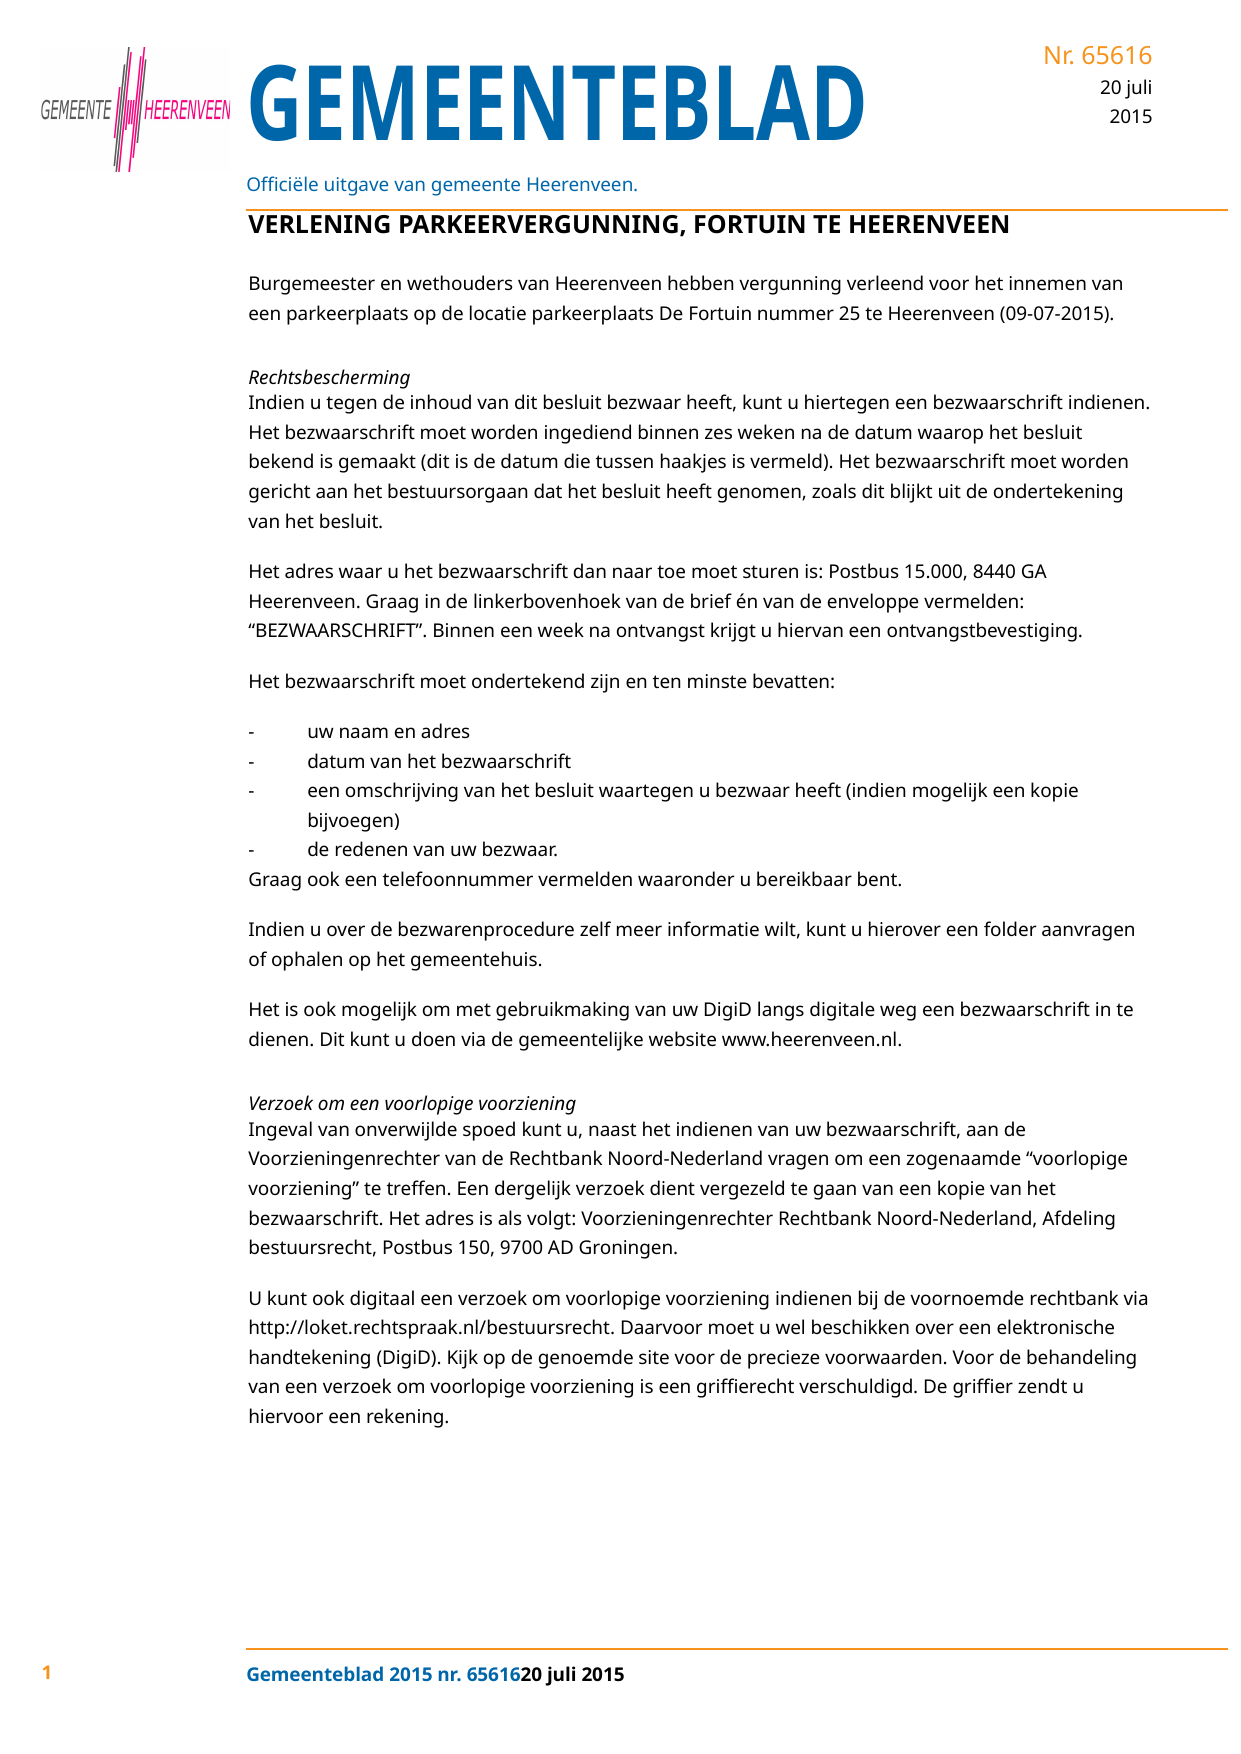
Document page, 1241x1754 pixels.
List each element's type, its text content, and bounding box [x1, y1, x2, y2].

list de redenen van uw bezwaar. [248, 837, 1152, 862]
text Het adres waar u het bezwaarschrift dan naar toe moet sturen is: Postbus 15.000, 8440 GA Heerenveen. Graag in de linkerbovenhoek van de brief én van de enveloppe vermelden: “BEZWAARSCHRIFT”. Binnen een week na ontvangst krijgt u hiervan een ontvangstbevestiging. [248, 558, 1152, 643]
text Het is ook mogelijk om met gebruikmaking van uw DigiD langs digitale weg een bezwaarschrift in te dienen. Dit kunt u doen via de gemeentelijke website www.heerenveen.nl. [248, 997, 1152, 1052]
text Het bezwaarschrift moet ondertekend zijn en ten minste bevatten: [248, 668, 1152, 694]
text VERLENING PARKEERVERGUNNING, FORTUIN TE HEERENVEEN [248, 211, 1152, 241]
text Rechtsbescherming [248, 364, 1152, 389]
list uw naam en adres [248, 718, 1152, 744]
text Verzoek om een voorlopige voorziening [248, 1090, 1152, 1116]
text U kunt ook digitaal een verzoek om voorlopige voorziening indienen bij de voornoemde rechtbank via http://loket.rechtspraak.nl/bestuursrecht. Daarvoor moet u wel beschikken over een elektronische handtekening (DigiD). Kijk op de genoemde site voor de precieze voorwaarden. Voor de behandeling van een verzoek om voorlopige voorziening is een griffierecht verschuldigd. De griffier zendt u hiervoor een rekening. [248, 1285, 1152, 1429]
picture [41, 47, 231, 172]
list datum van het bezwaarschrift [248, 748, 1152, 774]
text Indien u tegen de inhoud van dit besluit bezwaar heeft, kunt u hiertegen een bezwaarschrift indienen. Het bezwaarschrift moet worden ingediend binnen zes weken na de datum waarop het besluit bekend is gemaakt (dit is de datum die tussen haakjes is vermeld). Het bezwaarschrift moet worden gericht aan het bestuursorgaan dat het besluit heeft genomen, zoals dit blijkt uit de ondertekening van het besluit. [248, 389, 1152, 534]
text Indien u over de bezwarenprocedure zelf meer informatie wilt, kunt u hierover een folder aanvragen of ophalen op het gemeentehuis. [248, 917, 1152, 972]
text Burgemeester en wethouders van Heerenveen hebben vergunning verleend voor het innemen van een parkeerplaats op de locatie parkeerplaats De Fortuin nummer 25 te Heerenveen (09-07-2015). [248, 270, 1152, 326]
list een omschrijving van het besluit waartegen u bezwaar heeft (indien mogelijk een kopie bijvoegen) [248, 777, 1152, 833]
text Ingeval van onverwijlde spoed kunt u, naast het indienen van uw bezwaarschrift, aan de Voorzieningenrechter van de Rechtbank Noord-Nederland vragen om een zogenaamde “voorlopige voorziening” te treffen. Een dergelijk verzoek dient vergezeld te gaan van een kopie van het bezwaarschrift. Het adres is als volgt: Voorzieningenrechter Rechtbank Noord-Nederland, Afdeling bestuursrecht, Postbus 150, 9700 AD Groningen. [248, 1116, 1152, 1260]
text Graag ook een telefoonnummer vermelden waaronder u bereikbaar bent. [248, 866, 1152, 892]
